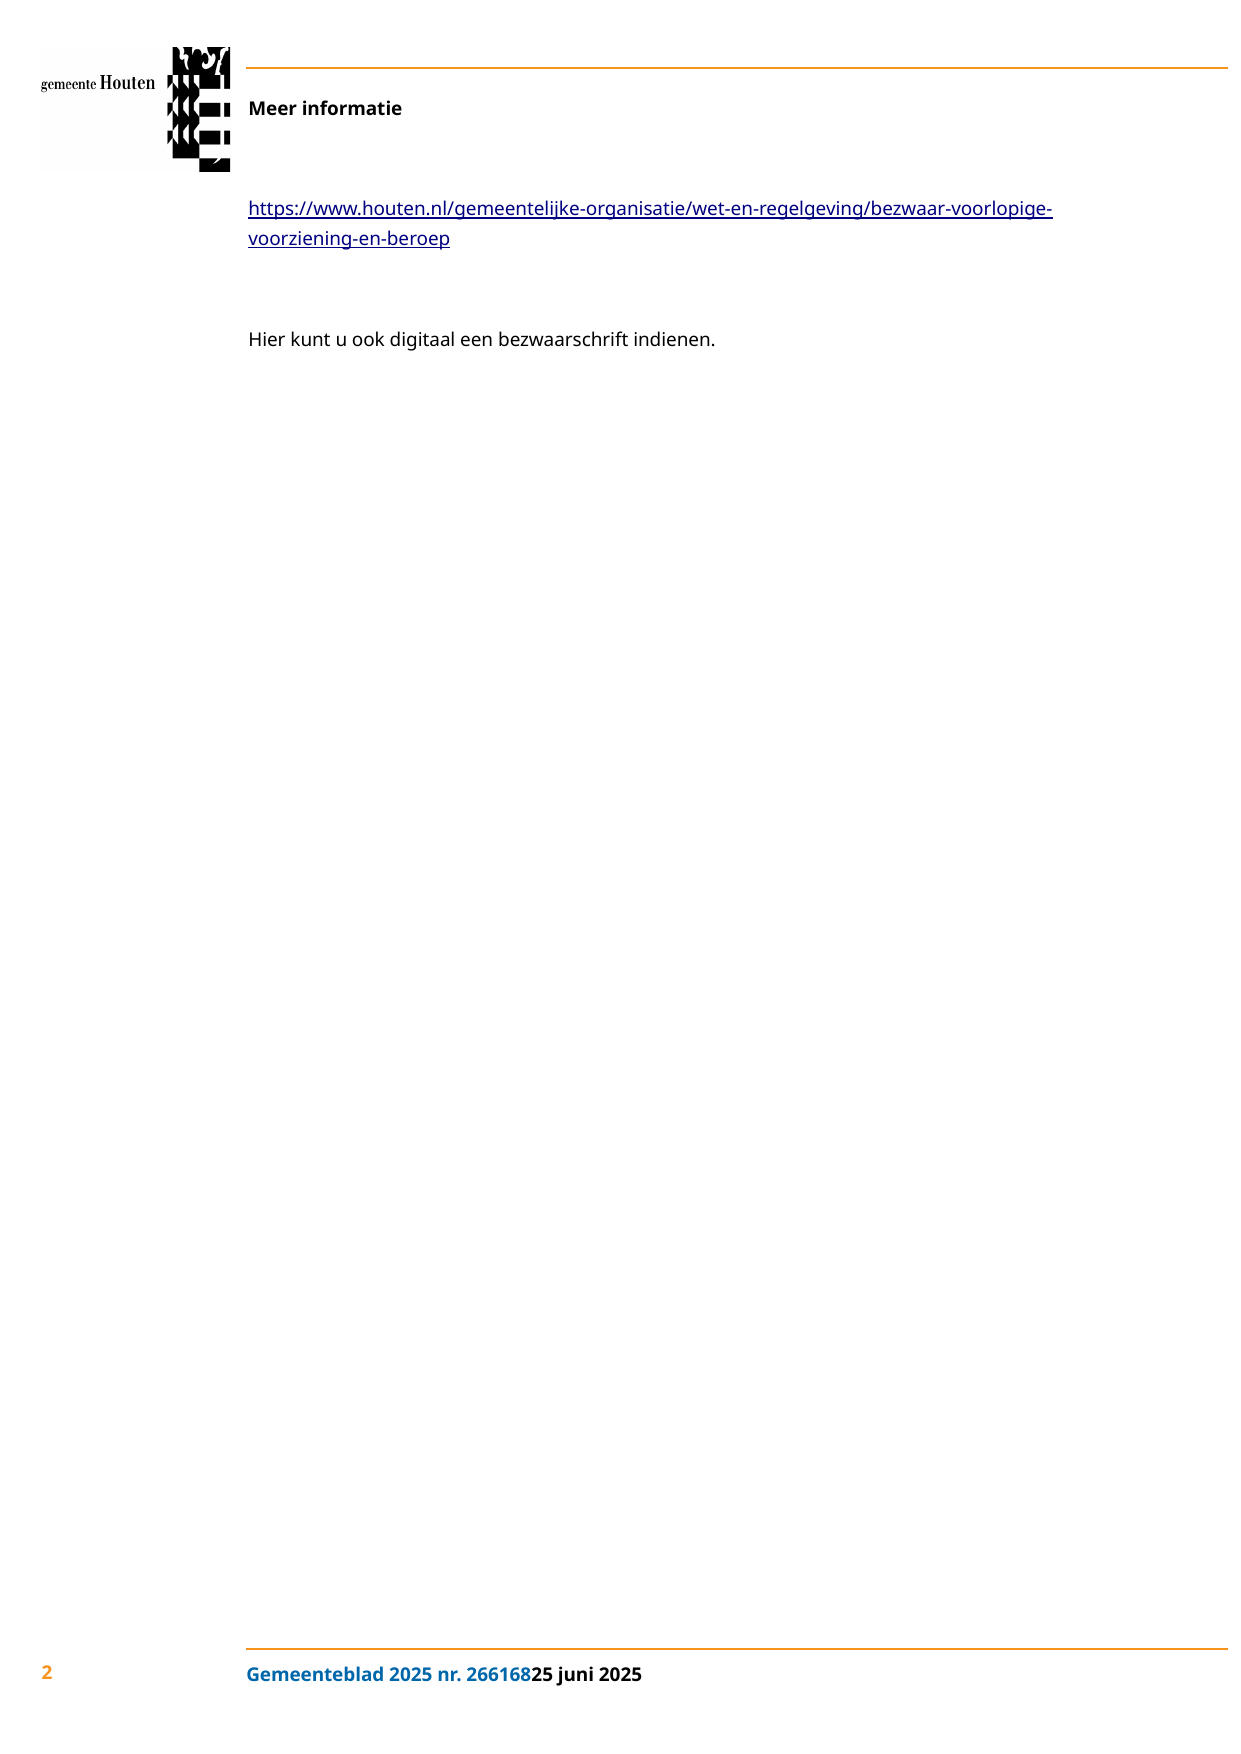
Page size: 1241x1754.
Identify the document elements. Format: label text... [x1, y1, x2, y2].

picture [41, 47, 231, 172]
text https://www.houten.nl/gemeentelijke-organisatie/wet-en-regelgeving/bezwaar-voorlopige-voorziening-en-beroep [248, 196, 1152, 251]
text Hier kunt u ook digitaal een bezwaarschrift indienen. [248, 326, 1152, 352]
text Meer informatie [248, 95, 1152, 121]
